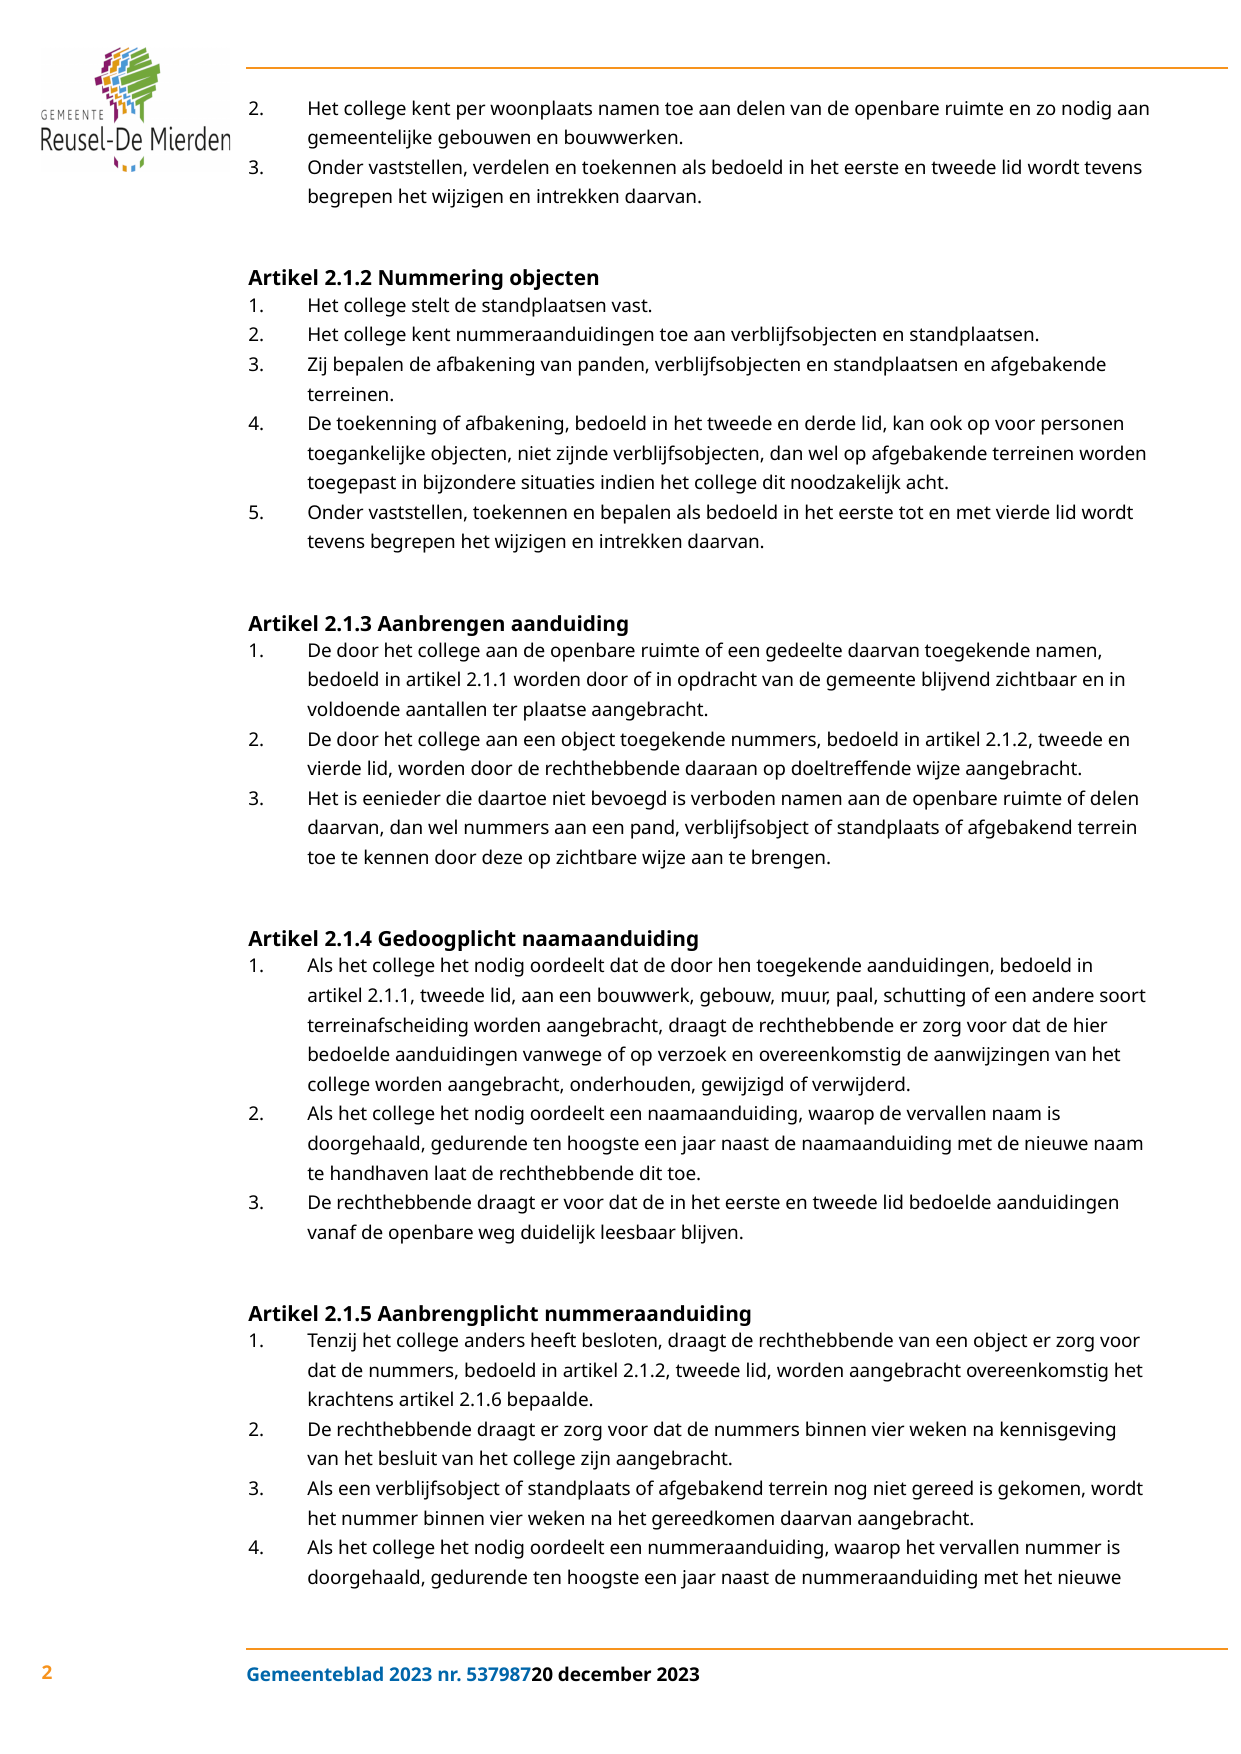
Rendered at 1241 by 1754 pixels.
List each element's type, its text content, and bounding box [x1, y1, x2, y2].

list Onder vaststellen, toekennen en bepalen als bedoeld in het eerste tot en met vierde lid wordt tevens begrepen het wijzigen en intrekken daarvan. [248, 499, 1152, 554]
list Als het college het nodig oordeelt dat de door hen toegekende aanduidingen, bedoeld in artikel 2.1.1, tweede lid, aan een bouwwerk, gebouw, muur, paal, schutting of een andere soort terreinafscheiding worden aangebracht, draagt de rechthebbende er zorg voor dat de hier bedoelde aanduidingen vanwege of op verzoek en overeenkomstig de aanwijzingen van het college worden aangebracht, onderhouden, gewijzigd of verwijderd. [248, 953, 1152, 1097]
list De rechthebbende draagt er voor dat de in het eerste en tweede lid bedoelde aanduidingen vanaf de openbare weg duidelijk leesbaar blijven. [248, 1189, 1152, 1244]
list Zij bepalen de afbakening van panden, verblijfsobjecten en standplaatsen en afgebakende terreinen. [248, 351, 1152, 406]
text Artikel 2.1.3 Aanbrengen aanduiding [248, 609, 1152, 637]
list Onder vaststellen, verdelen en toekennen als bedoeld in het eerste en tweede lid wordt tevens begrepen het wijzigen en intrekken daarvan. [248, 154, 1152, 209]
text Artikel 2.1.2 Nummering objecten [248, 263, 1152, 292]
picture [41, 47, 231, 172]
list De door het college aan een object toegekende nummers, bedoeld in artikel 2.1.2, tweede en vierde lid, worden door de rechthebbende daaraan op doeltreffende wijze aangebracht. [248, 726, 1152, 781]
list Het is eenieder die daartoe niet bevoegd is verboden namen aan de openbare ruimte of delen daarvan, dan wel nummers aan een pand, verblijfsobject of standplaats of afgebakend terrein toe te kennen door deze op zichtbare wijze aan te brengen. [248, 785, 1152, 870]
list De rechthebbende draagt er zorg voor dat de nummers binnen vier weken na kennisgeving van het besluit van het college zijn aangebracht. [248, 1416, 1152, 1471]
list Het college kent per woonplaats namen toe aan delen van de openbare ruimte en zo nodig aan gemeentelijke gebouwen en bouwwerken. [248, 95, 1152, 150]
list De toekenning of afbakening, bedoeld in het tweede en derde lid, kan ook op voor personen toegankelijke objecten, niet zijnde verblijfsobjecten, dan wel op afgebakende terreinen worden toegepast in bijzondere situaties indien het college dit noodzakelijk acht. [248, 410, 1152, 495]
text Artikel 2.1.4 Gedoogplicht naamaanduiding [248, 924, 1152, 953]
list Het college kent nummeraanduidingen toe aan verblijfsobjecten en standplaatsen. [248, 322, 1152, 347]
list Als het college het nodig oordeelt een naamaanduiding, waarop de vervallen naam is doorgehaald, gedurende ten hoogste een jaar naast de naamaanduiding met de nieuwe naam te handhaven laat de rechthebbende dit toe. [248, 1101, 1152, 1185]
list Als het college het nodig oordeelt een nummeraanduiding, waarop het vervallen nummer is doorgehaald, gedurende ten hoogste een jaar naast de nummeraanduiding met het nieuwe [248, 1534, 1152, 1590]
list De door het college aan de openbare ruimte of een gedeelte daarvan toegekende namen, bedoeld in artikel 2.1.1 worden door of in opdracht van de gemeente blijvend zichtbaar en in voldoende aantallen ter plaatse aangebracht. [248, 637, 1152, 722]
list Als een verblijfsobject of standplaats of afgebakend terrein nog niet gereed is gekomen, wordt het nummer binnen vier weken na het gereedkomen daarvan aangebracht. [248, 1475, 1152, 1531]
list Tenzij het college anders heeft besloten, draagt de rechthebbende van een object er zorg voor dat de nummers, bedoeld in artikel 2.1.2, tweede lid, worden aangebracht overeenkomstig het krachtens artikel 2.1.6 bepaalde. [248, 1327, 1152, 1412]
text Artikel 2.1.5 Aanbrengplicht nummeraanduiding [248, 1299, 1152, 1327]
list Het college stelt de standplaatsen vast. [248, 292, 1152, 318]
